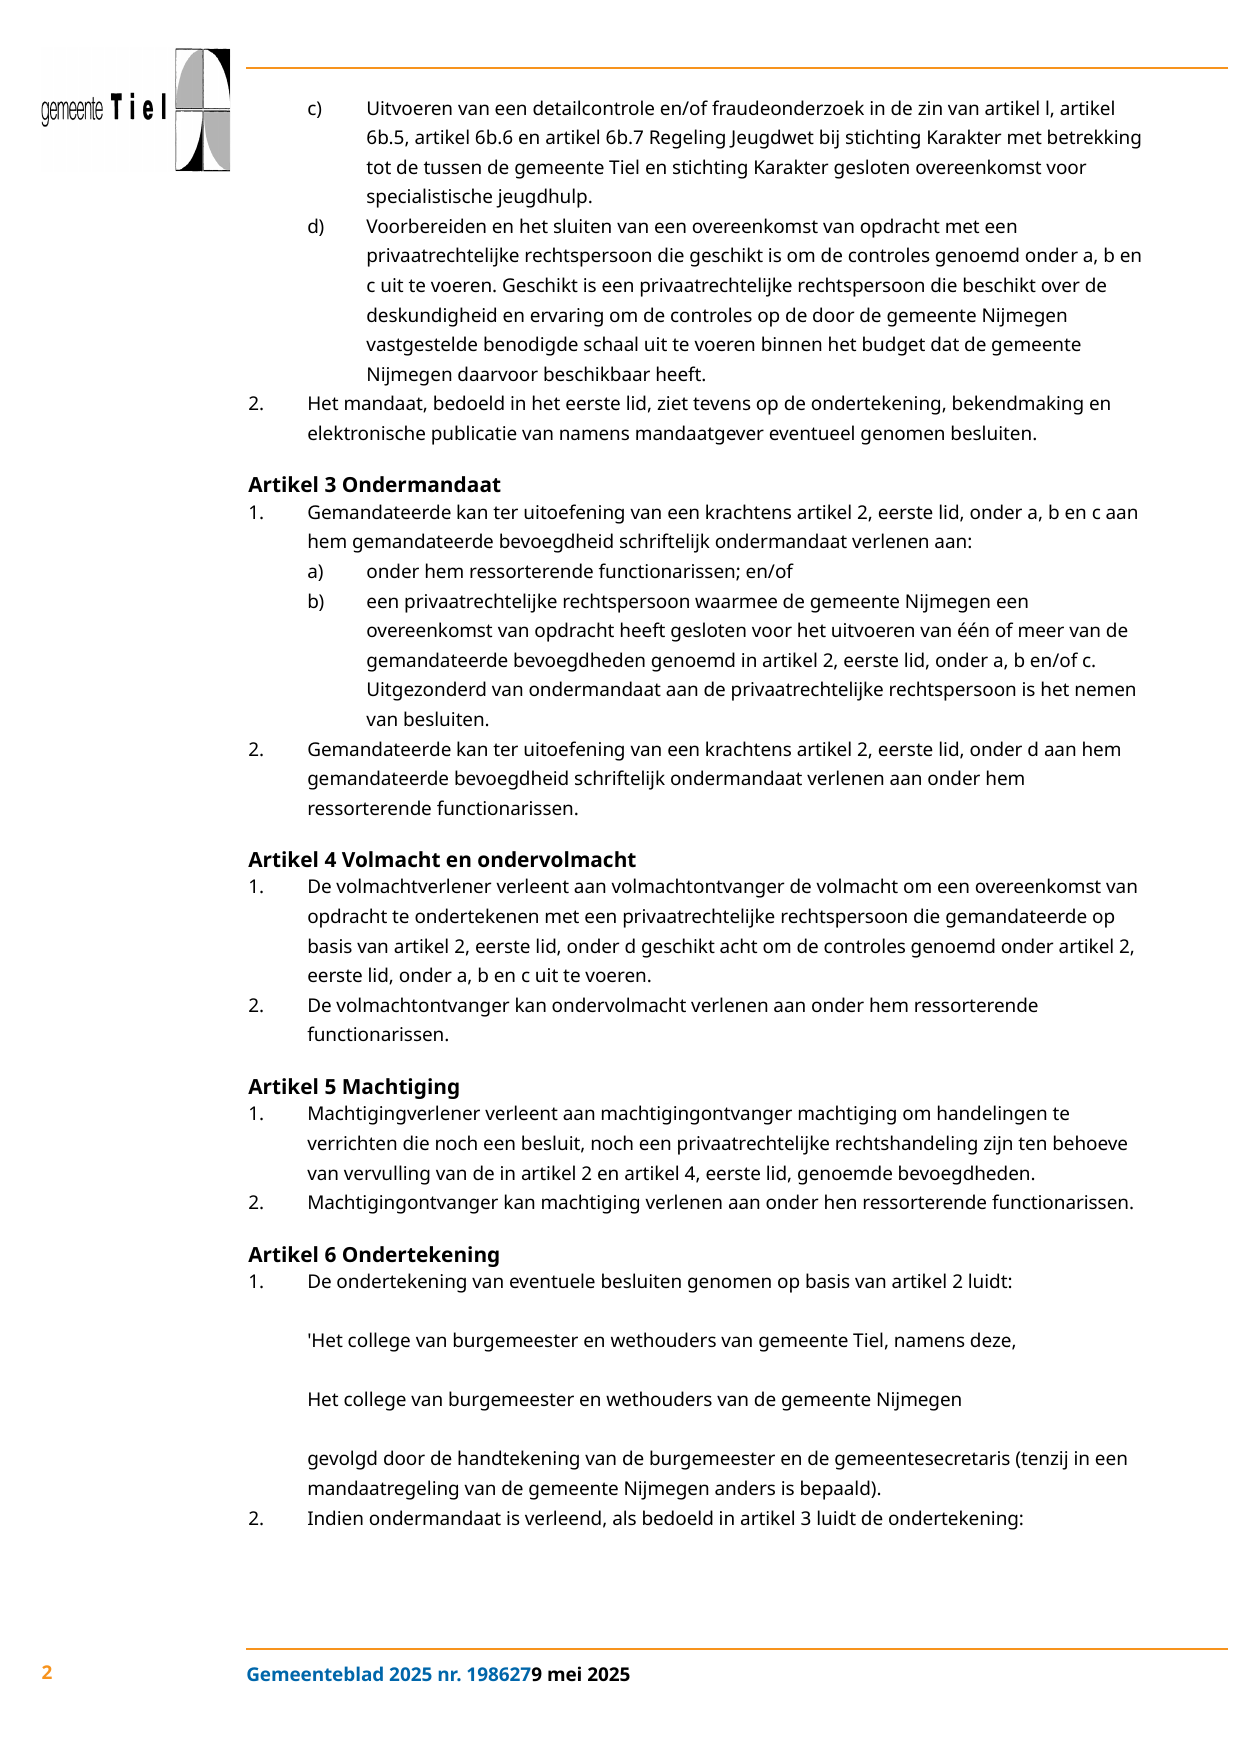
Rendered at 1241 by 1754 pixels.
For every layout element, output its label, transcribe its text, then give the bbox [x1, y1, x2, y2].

list Indien ondermandaat is verleend, als bedoeld in artikel 3 luidt de ondertekening: [248, 1505, 1152, 1531]
list Machtigingontvanger kan machtiging verlenen aan onder hen ressorterende functionarissen. [248, 1189, 1152, 1215]
list gevolgd door de handtekening van de burgemeester en de gemeentesecretaris (tenzij in een mandaatregeling van de gemeente Nijmegen anders is bepaald). [248, 1446, 1152, 1501]
list Uitvoeren van een detailcontrole en/of fraudeonderzoek in de zin van artikel l, artikel 6b.5, artikel 6b.6 en artikel 6b.7 Regeling Jeugdwet bij stichting Karakter met betrekking tot de tussen de gemeente Tiel en stichting Karakter gesloten overeenkomst voor specialistische jeugdhulp. [307, 95, 1152, 209]
list 'Het college van burgemeester en wethouders van gemeente Tiel, namens deze, [248, 1327, 1152, 1353]
list Het college van burgemeester en wethouders van de gemeente Nijmegen [248, 1386, 1152, 1412]
text Artikel 5 Machtiging [248, 1072, 1152, 1101]
list onder hem ressorterende functionarissen; en/of [307, 558, 1152, 584]
list Gemandateerde kan ter uitoefening van een krachtens artikel 2, eerste lid, onder d aan hem gemandateerde bevoegdheid schriftelijk ondermandaat verlenen aan onder hem ressorterende functionarissen. [248, 736, 1152, 821]
list Het mandaat, bedoeld in het eerste lid, ziet tevens op de ondertekening, bekendmaking en elektronische publicatie van namens mandaatgever eventueel genomen besluiten. [248, 391, 1152, 446]
list Machtigingverlener verleent aan machtigingontvanger machtiging om handelingen te verrichten die noch een besluit, noch een privaatrechtelijke rechtshandeling zijn ten behoeve van vervulling van de in artikel 2 en artikel 4, eerste lid, genoemde bevoegdheden. [248, 1101, 1152, 1185]
text Artikel 6 Ondertekening [248, 1240, 1152, 1268]
list Gemandateerde kan ter uitoefening van een krachtens artikel 2, eerste lid, onder a, b en c aan hem gemandateerde bevoegdheid schriftelijk ondermandaat verlenen aan: [248, 499, 1152, 554]
list De ondertekening van eventuele besluiten genomen op basis van artikel 2 luidt: [248, 1268, 1152, 1294]
picture [41, 47, 231, 172]
text Artikel 3 Ondermandaat [248, 471, 1152, 499]
list een privaatrechtelijke rechtspersoon waarmee de gemeente Nijmegen een overeenkomst van opdracht heeft gesloten voor het uitvoeren van één of meer van de gemandateerde bevoegdheden genoemd in artikel 2, eerste lid, onder a, b en/of c. Uitgezonderd van ondermandaat aan de privaatrechtelijke rechtspersoon is het nemen van besluiten. [307, 588, 1152, 732]
text Artikel 4 Volmacht en ondervolmacht [248, 845, 1152, 874]
list Voorbereiden en het sluiten van een overeenkomst van opdracht met een privaatrechtelijke rechtspersoon die geschikt is om de controles genoemd onder a, b en c uit te voeren. Geschikt is een privaatrechtelijke rechtspersoon die beschikt over de deskundigheid en ervaring om de controles op de door de gemeente Nijmegen vastgestelde benodigde schaal uit te voeren binnen het budget dat de gemeente Nijmegen daarvoor beschikbaar heeft. [307, 213, 1152, 387]
list De volmachtverlener verleent aan volmachtontvanger de volmacht om een overeenkomst van opdracht te ondertekenen met een privaatrechtelijke rechtspersoon die gemandateerde op basis van artikel 2, eerste lid, onder d geschikt acht om de controles genoemd onder artikel 2, eerste lid, onder a, b en c uit te voeren. [248, 874, 1152, 988]
list De volmachtontvanger kan ondervolmacht verlenen aan onder hem ressorterende functionarissen. [248, 992, 1152, 1047]
